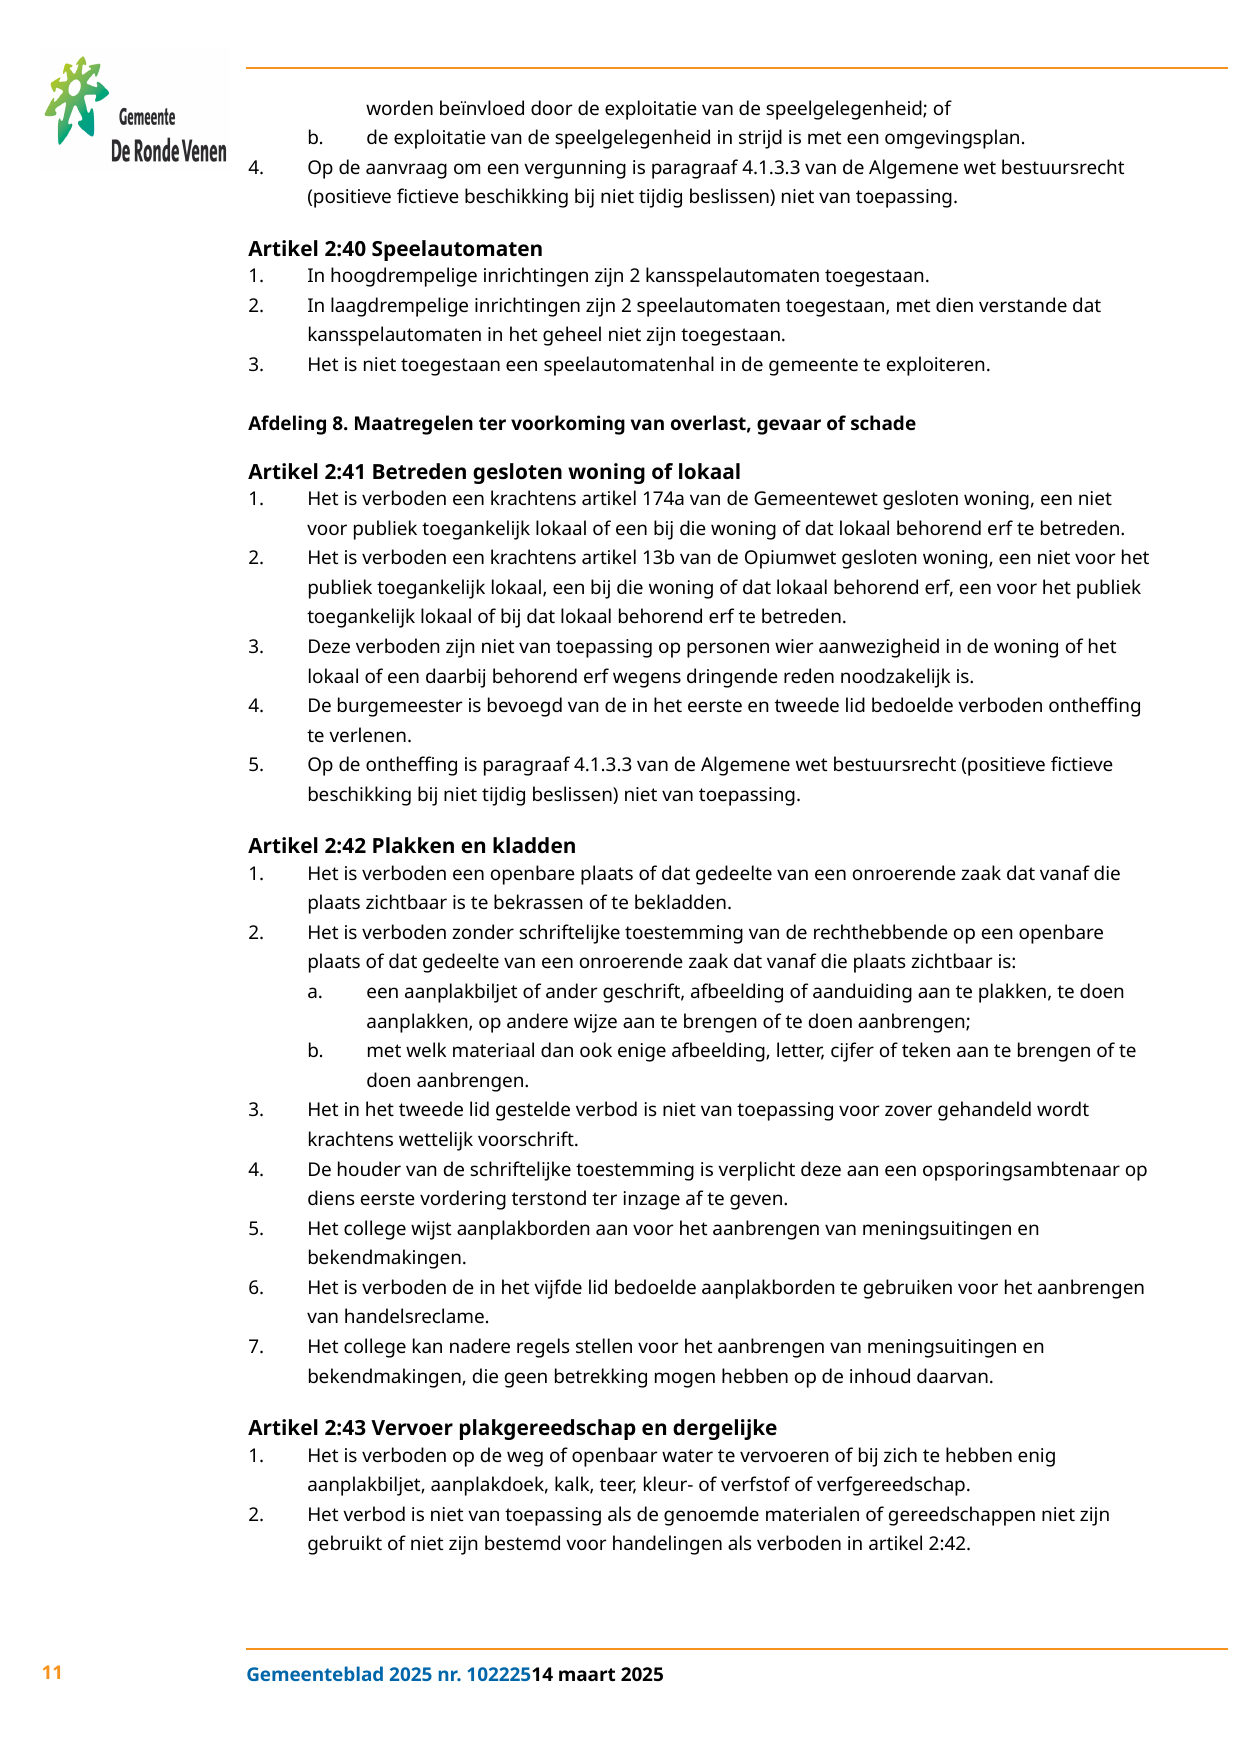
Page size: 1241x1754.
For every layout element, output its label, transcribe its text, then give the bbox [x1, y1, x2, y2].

text Afdeling 8. Maatregelen ter voorkoming van overlast, gevaar of schade [248, 410, 1152, 436]
list In hoogdrempelige inrichtingen zijn 2 kansspelautomaten toegestaan. [248, 262, 1152, 288]
picture [41, 47, 231, 172]
list Het college kan nadere regels stellen voor het aanbrengen van meningsuitingen en bekendmakingen, die geen betrekking mogen hebben op de inhoud daarvan. [248, 1333, 1152, 1389]
list Het is niet toegestaan een speelautomatenhal in de gemeente te exploiteren. [248, 351, 1152, 377]
list Deze verboden zijn niet van toepassing op personen wier aanwezigheid in de woning of het lokaal of een daarbij behorend erf wegens dringende reden noodzakelijk is. [248, 633, 1152, 688]
list Het verbod is niet van toepassing als de genoemde materialen of gereedschappen niet zijn gebruikt of niet zijn bestemd voor handelingen als verboden in artikel 2:42. [248, 1501, 1152, 1556]
list Het college wijst aanplakborden aan voor het aanbrengen van meningsuitingen en bekendmakingen. [248, 1215, 1152, 1270]
list Het is verboden een krachtens artikel 174a van de Gemeentewet gesloten woning, een niet voor publiek toegankelijk lokaal of een bij die woning of dat lokaal behorend erf te betreden. [248, 485, 1152, 541]
list Het is verboden een krachtens artikel 13b van de Opiumwet gesloten woning, een niet voor het publiek toegankelijk lokaal, een bij die woning of dat lokaal behorend erf, een voor het publiek toegankelijk lokaal of bij dat lokaal behorend erf te betreden. [248, 544, 1152, 629]
list Het is verboden zonder schriftelijke toestemming van de rechthebbende op een openbare plaats of dat gedeelte van een onroerende zaak dat vanaf die plaats zichtbaar is: [248, 919, 1152, 974]
list Het is verboden een openbare plaats of dat gedeelte van een onroerende zaak dat vanaf die plaats zichtbaar is te bekrassen of te bekladden. [248, 860, 1152, 915]
list De burgemeester is bevoegd van de in het eerste en tweede lid bedoelde verboden ontheffing te verlenen. [248, 692, 1152, 748]
list In laagdrempelige inrichtingen zijn 2 speelautomaten toegestaan, met dien verstande dat kansspelautomaten in het geheel niet zijn toegestaan. [248, 292, 1152, 347]
list Het is verboden de in het vijfde lid bedoelde aanplakborden te gebruiken voor het aanbrengen van handelsreclame. [248, 1274, 1152, 1329]
list een aanplakbiljet of ander geschrift, afbeelding of aanduiding aan te plakken, te doen aanplakken, op andere wijze aan te brengen of te doen aanbrengen; [307, 978, 1152, 1034]
text Artikel 2:43 Vervoer plakgereedschap en dergelijke [248, 1413, 1152, 1442]
text Artikel 2:42 Plakken en kladden [248, 832, 1152, 860]
list Op de aanvraag om een vergunning is paragraaf 4.1.3.3 van de Algemene wet bestuursrecht (positieve fictieve beschikking bij niet tijdig beslissen) niet van toepassing. [248, 154, 1152, 209]
list Het in het tweede lid gestelde verbod is niet van toepassing voor zover gehandeld wordt krachtens wettelijk voorschrift. [248, 1097, 1152, 1152]
list Op de ontheffing is paragraaf 4.1.3.3 van de Algemene wet bestuursrecht (positieve fictieve beschikking bij niet tijdig beslissen) niet van toepassing. [248, 752, 1152, 807]
list worden beïnvloed door de exploitatie van de speelgelegenheid; of [307, 95, 1152, 121]
list Het is verboden op de weg of openbaar water te vervoeren of bij zich te hebben enig aanplakbiljet, aanplakdoek, kalk, teer, kleur- of verfstof of verfgereedschap. [248, 1442, 1152, 1497]
text Artikel 2:41 Betreden gesloten woning of lokaal [248, 457, 1152, 485]
list met welk materiaal dan ook enige afbeelding, letter, cijfer of teken aan te brengen of te doen aanbrengen. [307, 1037, 1152, 1093]
list de exploitatie van de speelgelegenheid in strijd is met een omgevingsplan. [307, 124, 1152, 150]
list De houder van de schriftelijke toestemming is verplicht deze aan een opsporingsambtenaar op diens eerste vordering terstond ter inzage af te geven. [248, 1156, 1152, 1211]
text Artikel 2:40 Speelautomaten [248, 234, 1152, 262]
